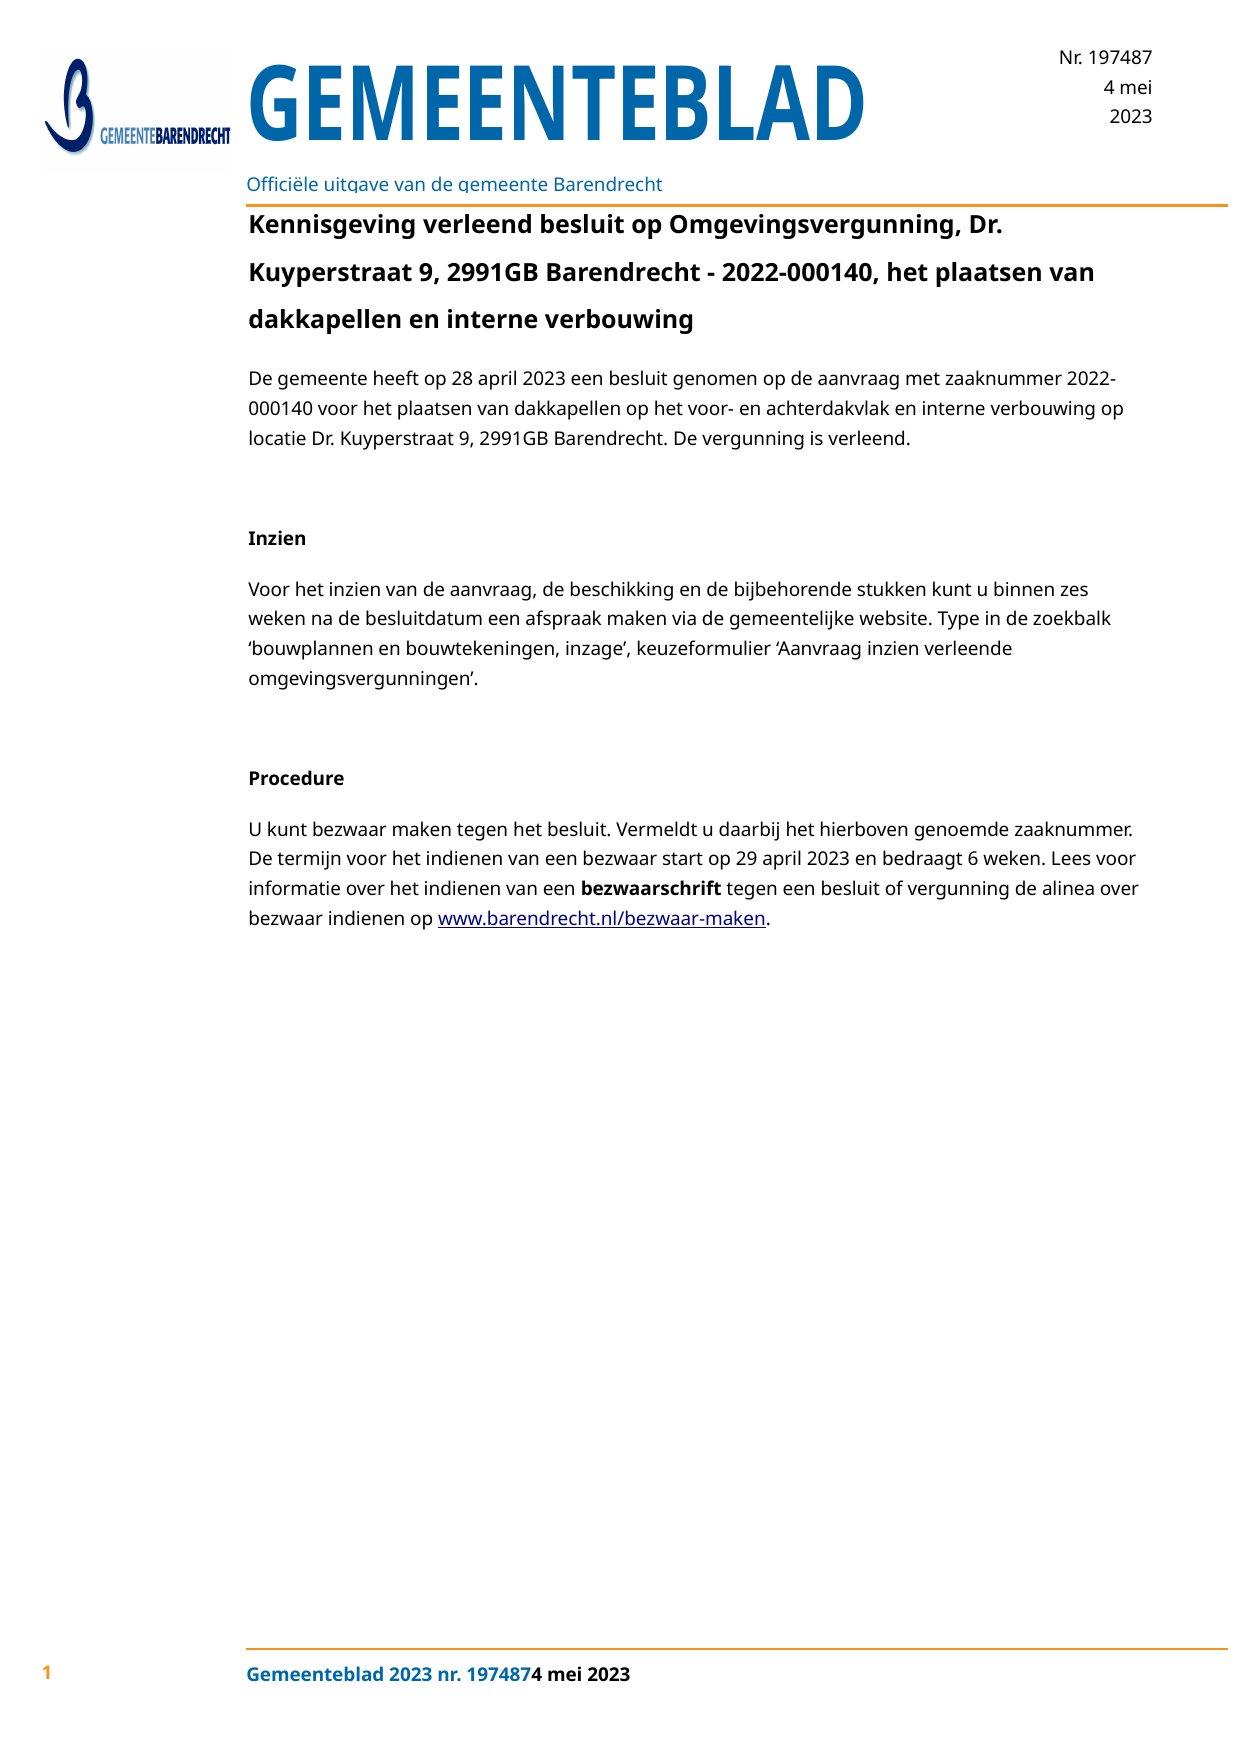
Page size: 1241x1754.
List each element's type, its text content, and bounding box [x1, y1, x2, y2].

text U kunt bezwaar maken tegen het besluit. Vermeldt u daarbij het hierboven genoemde zaaknummer. De termijn voor het indienen van een bezwaar start op 29 april 2023 en bedraagt 6 weken. Lees voor informatie over het indienen van een bezwaarschrift tegen een besluit of vergunning de alinea over bezwaar indienen op www.barendrecht.nl/bezwaar-maken. [248, 816, 1152, 930]
text Procedure [248, 766, 1152, 791]
text Inzien [248, 526, 1152, 551]
picture [41, 47, 231, 172]
text Voor het inzien van de aanvraag, de beschikking en de bijbehorende stukken kunt u binnen zes weken na de besluitdatum een afspraak maken via de gemeentelijke website. Type in de zoekbalk ‘bouwplannen en bouwtekeningen, inzage’, keuzeformulier ‘Aanvraag inzien verleende omgevingsvergunningen’. [248, 576, 1152, 690]
text De gemeente heeft op 28 april 2023 een besluit genomen op de aanvraag met zaaknummer 2022-000140 voor het plaatsen van dakkapellen op het voor- en achterdakvlak en interne verbouwing op locatie Dr. Kuyperstraat 9, 2991GB Barendrecht. De vergunning is verleend. [248, 366, 1152, 450]
text Kennisgeving verleend besluit op Omgevingsvergunning, Dr. Kuyperstraat 9, 2991GB Barendrecht - 2022-000140, het plaatsen van dakkapellen en interne verbouwing [248, 207, 1152, 336]
